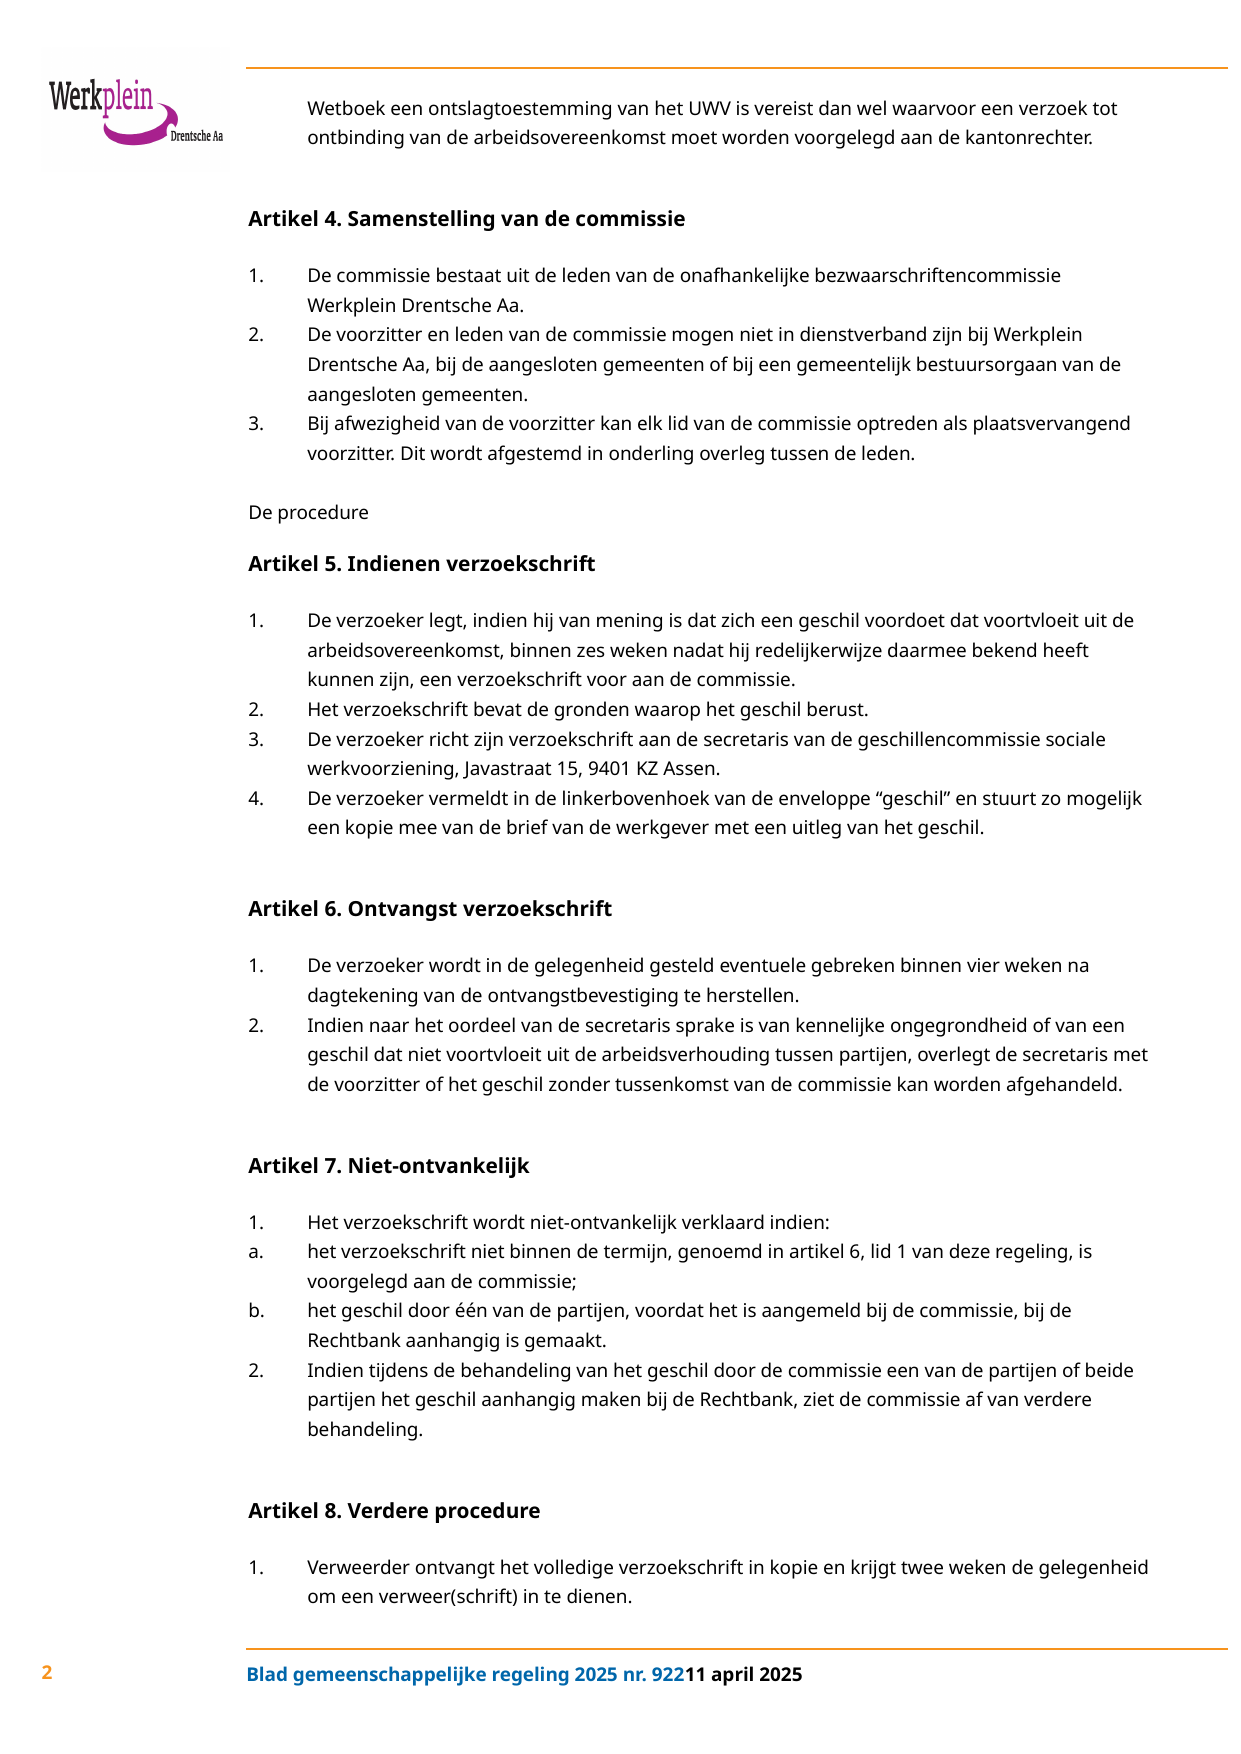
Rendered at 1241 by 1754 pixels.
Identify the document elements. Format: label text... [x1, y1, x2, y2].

list Verweerder ontvangt het volledige verzoekschrift in kopie en krijgt twee weken de gelegenheid om een verweer(schrift) in te dienen. [248, 1554, 1152, 1609]
list Indien naar het oordeel van de secretaris sprake is van kennelijke ongegrondheid of van een geschil dat niet voortvloeit uit de arbeidsverhouding tussen partijen, overlegt de secretaris met de voorzitter of het geschil zonder tussenkomst van de commissie kan worden afgehandeld. [248, 1012, 1152, 1097]
list het verzoekschrift niet binnen de termijn, genoemd in artikel 6, lid 1 van deze regeling, is voorgelegd aan de commissie; [248, 1238, 1152, 1294]
text Artikel 8. Verdere procedure [248, 1496, 1152, 1524]
list Indien tijdens de behandeling van het geschil door de commissie een van de partijen of beide partijen het geschil aanhangig maken bij de Rechtbank, ziet de commissie af van verdere behandeling. [248, 1357, 1152, 1442]
text Artikel 6. Ontvangst verzoekschrift [248, 894, 1152, 923]
list De verzoeker wordt in de gelegenheid gesteld eventuele gebreken binnen vier weken na dagtekening van de ontvangstbevestiging te herstellen. [248, 953, 1152, 1008]
list De commissie bestaat uit de leden van de onafhankelijke bezwaarschriftencommissie Werkplein Drentsche Aa. [248, 262, 1152, 318]
text Artikel 4. Samenstelling van de commissie [248, 204, 1152, 233]
list De verzoeker richt zijn verzoekschrift aan de secretaris van de geschillencommissie sociale werkvoorziening, Javastraat 15, 9401 KZ Assen. [248, 726, 1152, 781]
list De verzoeker vermeldt in de linkerbovenhoek van de enveloppe “geschil” en stuurt zo mogelijk een kopie mee van de brief van de werkgever met een uitleg van het geschil. [248, 785, 1152, 840]
list Bij afwezigheid van de voorzitter kan elk lid van de commissie optreden als plaatsvervangend voorzitter. Dit wordt afgestemd in onderling overleg tussen de leden. [248, 410, 1152, 466]
list Het verzoekschrift wordt niet-ontvankelijk verklaard indien: [248, 1209, 1152, 1235]
list het geschil door één van de partijen, voordat het is aangemeld bij de commissie, bij de Rechtbank aanhangig is gemaakt. [248, 1298, 1152, 1353]
list Wetboek een ontslagtoestemming van het UWV is vereist dan wel waarvoor een verzoek tot ontbinding van de arbeidsovereenkomst moet worden voorgelegd aan de kantonrechter. [248, 95, 1152, 150]
text De procedure [248, 499, 1152, 525]
text Artikel 7. Niet-ontvankelijk [248, 1151, 1152, 1179]
text Artikel 5. Indienen verzoekschrift [248, 549, 1152, 578]
list De verzoeker legt, indien hij van mening is dat zich een geschil voordoet dat voortvloeit uit de arbeidsovereenkomst, binnen zes weken nadat hij redelijkerwijze daarmee bekend heeft kunnen zijn, een verzoekschrift voor aan de commissie. [248, 607, 1152, 692]
list De voorzitter en leden van de commissie mogen niet in dienstverband zijn bij Werkplein Drentsche Aa, bij de aangesloten gemeenten of bij een gemeentelijk bestuursorgaan van de aangesloten gemeenten. [248, 322, 1152, 406]
list Het verzoekschrift bevat de gronden waarop het geschil berust. [248, 696, 1152, 722]
picture [41, 47, 231, 172]
